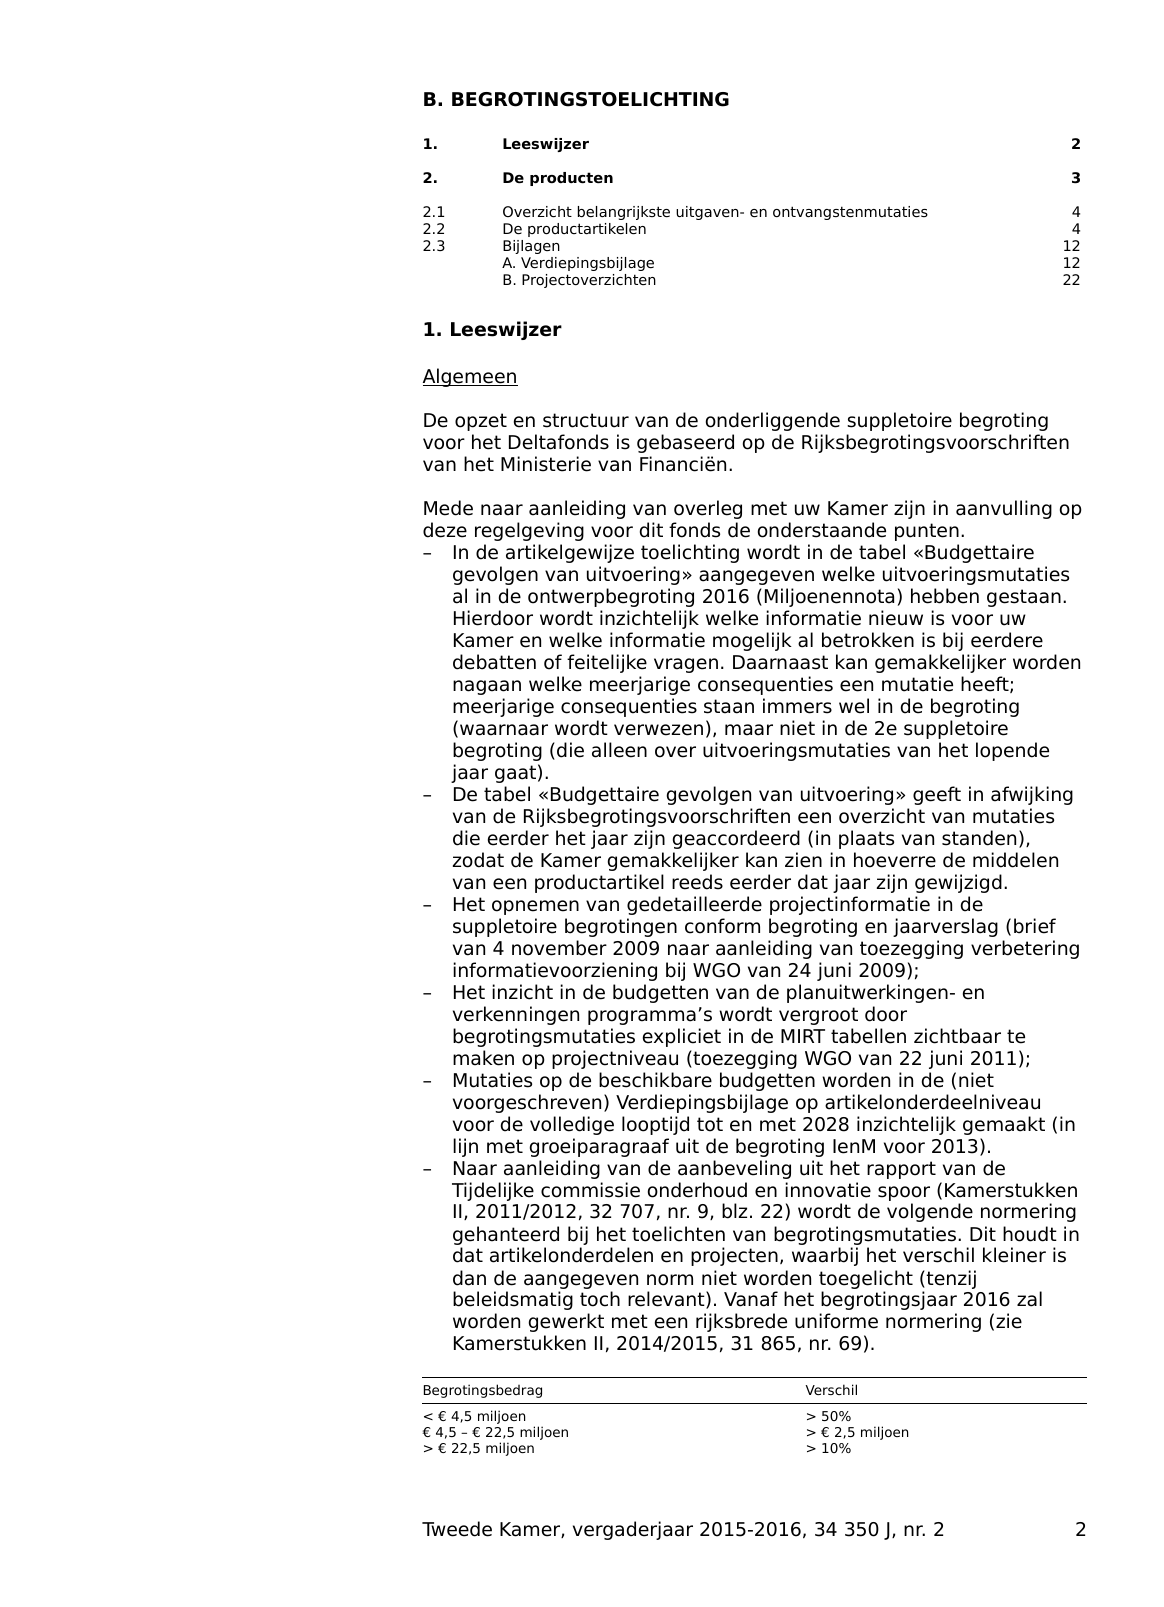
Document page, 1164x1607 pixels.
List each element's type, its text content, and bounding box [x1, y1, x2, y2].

table_header Leeswijzer [496, 136, 1028, 153]
text – Het opnemen van gedetailleerde projectinformatie in de suppletoire begrotingen conform begroting en jaarverslag (brief van 4 november 2009 naar aanleiding van toezegging verbetering informatievoorziening bij WGO van 24 juni 2009); [422, 894, 1087, 982]
table_header 1. [422, 136, 496, 153]
subtitle 1. Leeswijzer [422, 319, 1087, 341]
table_cell 2.3 [422, 238, 496, 255]
table_cell B. Projectoverzichten [496, 272, 1028, 289]
table_header Begrotingsbedrag [422, 1378, 799, 1403]
text – Het inzicht in de budgetten van de planuitwerkingen- en verkenningen programma’s wordt vergroot door begrotingsmutaties expliciet in de MIRT tabellen zichtbaar te maken op projectniveau (toezegging WGO van 22 juni 2011); [422, 982, 1087, 1069]
subtitle Algemeen [422, 366, 1087, 388]
subtitle B. BEGROTINGSTOELICHTING [422, 89, 1087, 111]
table_cell < € 4,5 miljoen [422, 1404, 799, 1425]
table_cell 4 [1028, 221, 1087, 238]
table_cell [496, 187, 1028, 204]
table_cell 12 [1028, 255, 1087, 272]
table_cell 2.1 [422, 204, 496, 221]
text – Naar aanleiding van de aanbeveling uit het rapport van de Tijdelijke commissie onderhoud en innovatie spoor (Kamerstukken II, 2011/2012, 32 707, nr. 9, blz. 22) wordt de volgende normering gehanteerd bij het toelichten van begrotingsmutaties. Dit houdt in dat artikelonderdelen en projecten, waarbij het verschil kleiner is dan de aangegeven norm niet worden toegelicht (tenzij beleidsmatig toch relevant). Vanaf het begrotingsjaar 2016 zal worden gewerkt met een rijksbrede uniforme normering (zie Kamerstukken II, 2014/2015, 31 865, nr. 69). [422, 1157, 1087, 1355]
table_cell Bijlagen [496, 238, 1028, 255]
text De opzet en structuur van de onderliggende suppletoire begroting voor het Deltafonds is gebaseerd op de Rijksbegrotingsvoorschriften van het Ministerie van Financiën. [422, 410, 1087, 476]
table_cell 2.2 [422, 221, 496, 238]
table_cell De productartikelen [496, 221, 1028, 238]
table_cell > € 2,5 miljoen [799, 1425, 1087, 1441]
table_cell > 50% [799, 1404, 1087, 1425]
table_cell [1028, 153, 1087, 170]
text Mede naar aanleiding van overleg met uw Kamer zijn in aanvulling op deze regelgeving voor dit fonds de onderstaande punten. [422, 498, 1087, 542]
table_header Verschil [799, 1378, 1087, 1403]
table_cell 4 [1028, 204, 1087, 221]
table_cell De producten [496, 170, 1028, 187]
table_cell € 4,5 – € 22,5 miljoen [422, 1425, 799, 1441]
table_cell [422, 255, 496, 272]
table_cell [422, 272, 496, 289]
table_cell 2. [422, 170, 496, 187]
table_cell > € 22,5 miljoen [422, 1441, 799, 1456]
text – In de artikelgewijze toelichting wordt in de tabel «Budgettaire gevolgen van uitvoering» aangegeven welke uitvoeringsmutaties al in de ontwerpbegroting 2016 (Miljoenennota) hebben gestaan. Hierdoor wordt inzichtelijk welke informatie nieuw is voor uw Kamer en welke informatie mogelijk al betrokken is bij eerdere debatten of feitelijke vragen. Daarnaast kan gemakkelijker worden nagaan welke meerjarige consequenties een mutatie heeft; meerjarige consequenties staan immers wel in de begroting (waarnaar wordt verwezen), maar niet in de 2e suppletoire begroting (die alleen over uitvoeringsmutaties van het lopende jaar gaat). [422, 542, 1087, 784]
text – Mutaties op de beschikbare budgetten worden in de (niet voorgeschreven) Verdiepingsbijlage op artikelonderdeelniveau voor de volledige looptijd tot en met 2028 inzichtelijk gemaakt (in lijn met groeiparagraaf uit de begroting IenM voor 2013). [422, 1069, 1087, 1157]
table_cell [496, 153, 1028, 170]
table_header 2 [1028, 136, 1087, 153]
table_cell 3 [1028, 170, 1087, 187]
table_cell 12 [1028, 238, 1087, 255]
table_cell [1028, 187, 1087, 204]
table_cell [422, 187, 496, 204]
table_cell A. Verdiepingsbijlage [496, 255, 1028, 272]
table_cell [422, 153, 496, 170]
table_cell > 10% [799, 1441, 1087, 1456]
table_cell 22 [1028, 272, 1087, 289]
table_cell Overzicht belangrijkste uitgaven- en ontvangstenmutaties [496, 204, 1028, 221]
text – De tabel «Budgettaire gevolgen van uitvoering» geeft in afwijking van de Rijksbegrotingsvoorschriften een overzicht van mutaties die eerder het jaar zijn geaccordeerd (in plaats van standen), zodat de Kamer gemakkelijker kan zien in hoeverre de middelen van een productartikel reeds eerder dat jaar zijn gewijzigd. [422, 784, 1087, 894]
